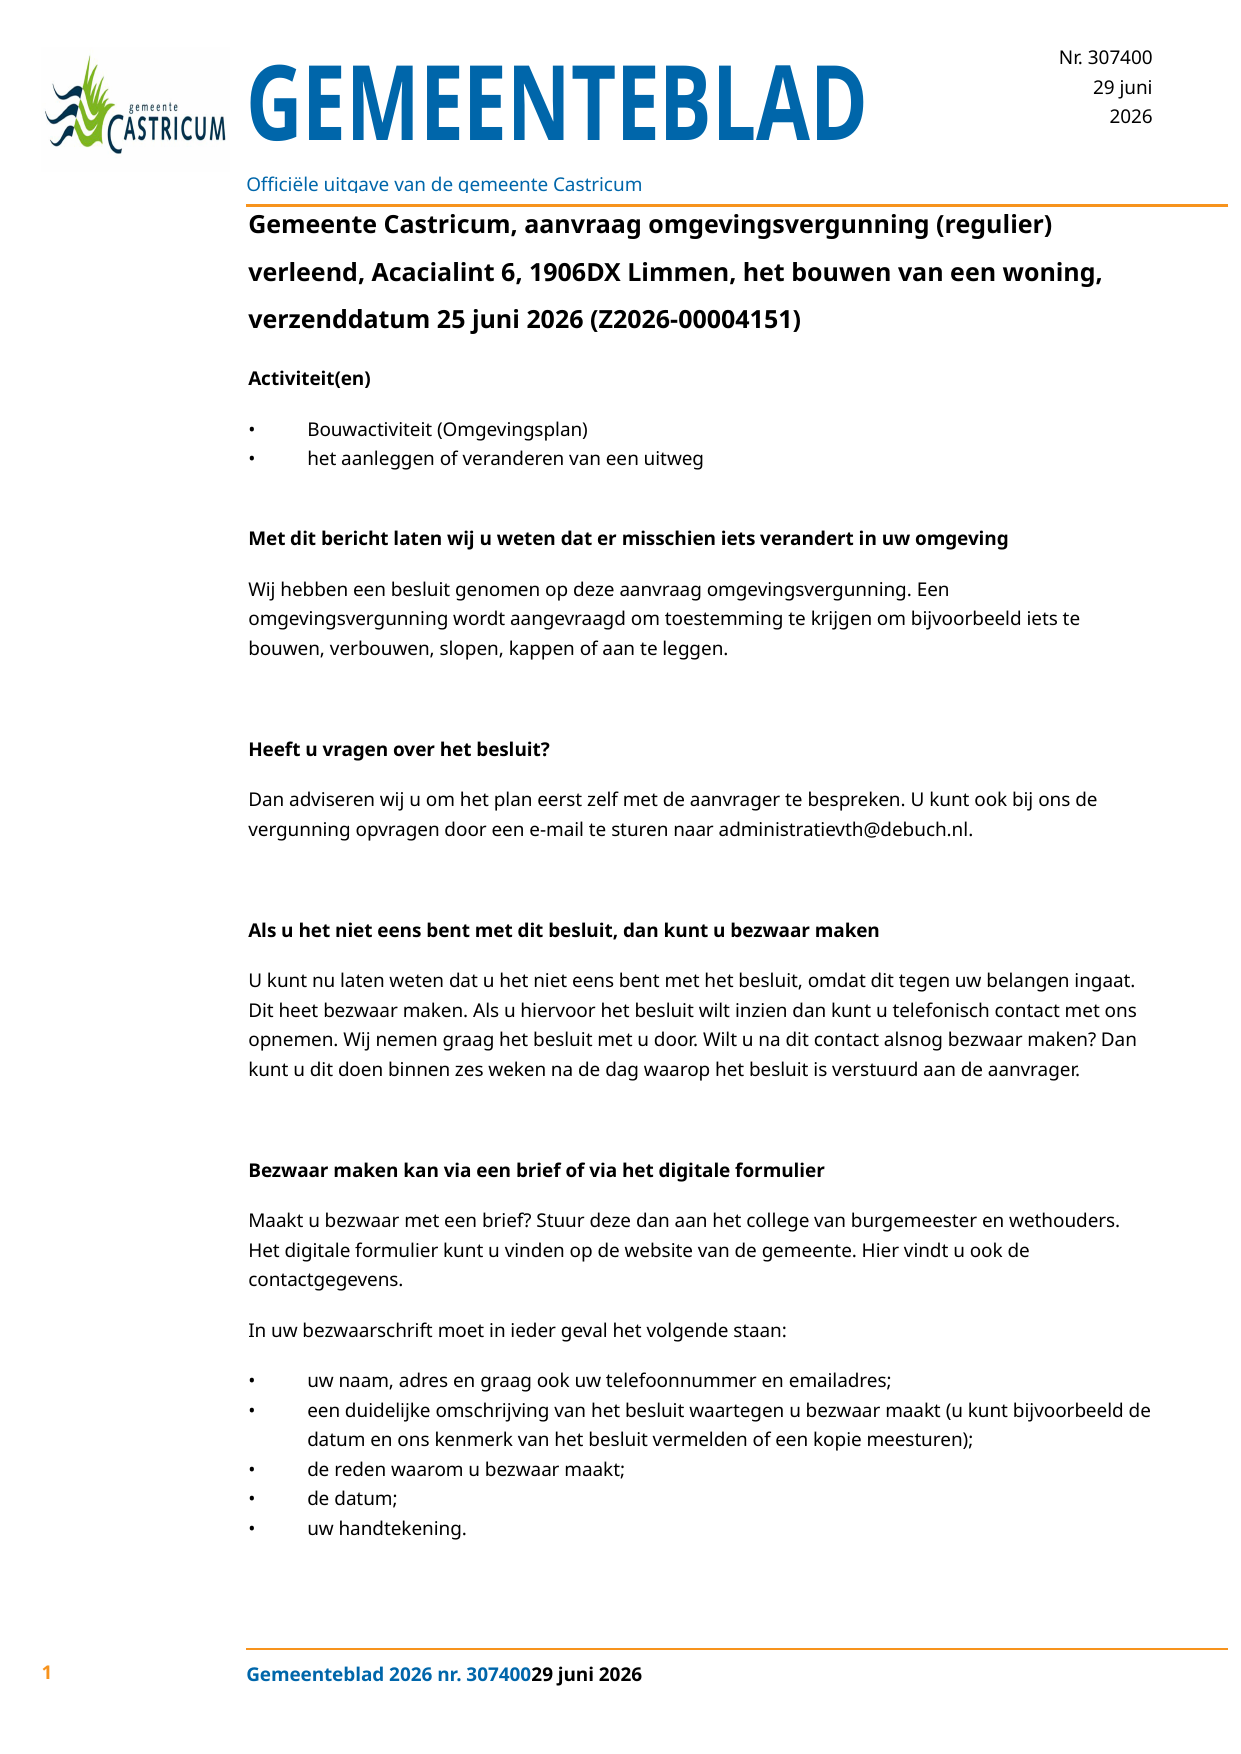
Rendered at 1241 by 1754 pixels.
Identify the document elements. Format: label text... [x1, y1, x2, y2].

text Maakt u bezwaar met een brief? Stuur deze dan aan het college van burgemeester en wethouders. Het digitale formulier kunt u vinden op de website van de gemeente. Hier vindt u ook de contactgegevens. [248, 1207, 1152, 1292]
text Dan adviseren wij u om het plan eerst zelf met de aanvrager te bespreken. U kunt ook bij ons de vergunning opvragen door een e-mail te sturen naar administratievth@debuch.nl. [248, 786, 1152, 842]
text Wij hebben een besluit genomen op deze aanvraag omgevingsvergunning. Een omgevingsvergunning wordt aangevraagd om toestemming te krijgen om bijvoorbeeld iets te bouwen, verbouwen, slopen, kappen of aan te leggen. [248, 576, 1152, 661]
text Activiteit(en) [248, 366, 1152, 391]
list uw naam, adres en graag ook uw telefoonnummer en emailadres; [248, 1367, 1152, 1393]
text Met dit bericht laten wij u weten dat er misschien iets verandert in uw omgeving [248, 526, 1152, 551]
text Bezwaar maken kan via een brief of via het digitale formulier [248, 1157, 1152, 1182]
list Bouwactiviteit (Omgevingsplan) [248, 416, 1152, 442]
text U kunt nu laten weten dat u het niet eens bent met het besluit, omdat dit tegen uw belangen ingaat. Dit heet bezwaar maken. Als u hiervoor het besluit wilt inzien dan kunt u telefonisch contact met ons opnemen. Wij nemen graag het besluit met u door. Wilt u na dit contact alsnog bezwaar maken? Dan kunt u dit doen binnen zes weken na de dag waarop het besluit is verstuurd aan de aanvrager. [248, 967, 1152, 1082]
text Heeft u vragen over het besluit? [248, 736, 1152, 762]
text Gemeente Castricum, aanvraag omgevingsvergunning (regulier) verleend, Acacialint 6, 1906DX Limmen, het bouwen van een woning, verzenddatum 25 juni 2026 (Z2026-00004151) [248, 207, 1152, 336]
picture [41, 47, 231, 172]
list een duidelijke omschrijving van het besluit waartegen u bezwaar maakt (u kunt bijvoorbeeld de datum en ons kenmerk van het besluit vermelden of een kopie meesturen); [248, 1397, 1152, 1452]
list uw handtekening. [248, 1515, 1152, 1541]
list de datum; [248, 1486, 1152, 1511]
list de reden waarom u bezwaar maakt; [248, 1456, 1152, 1482]
list het aanleggen of veranderen van een uitweg [248, 446, 1152, 471]
text In uw bezwaarschrift moet in ieder geval het volgende staan: [248, 1317, 1152, 1342]
text Als u het niet eens bent met dit besluit, dan kunt u bezwaar maken [248, 917, 1152, 942]
